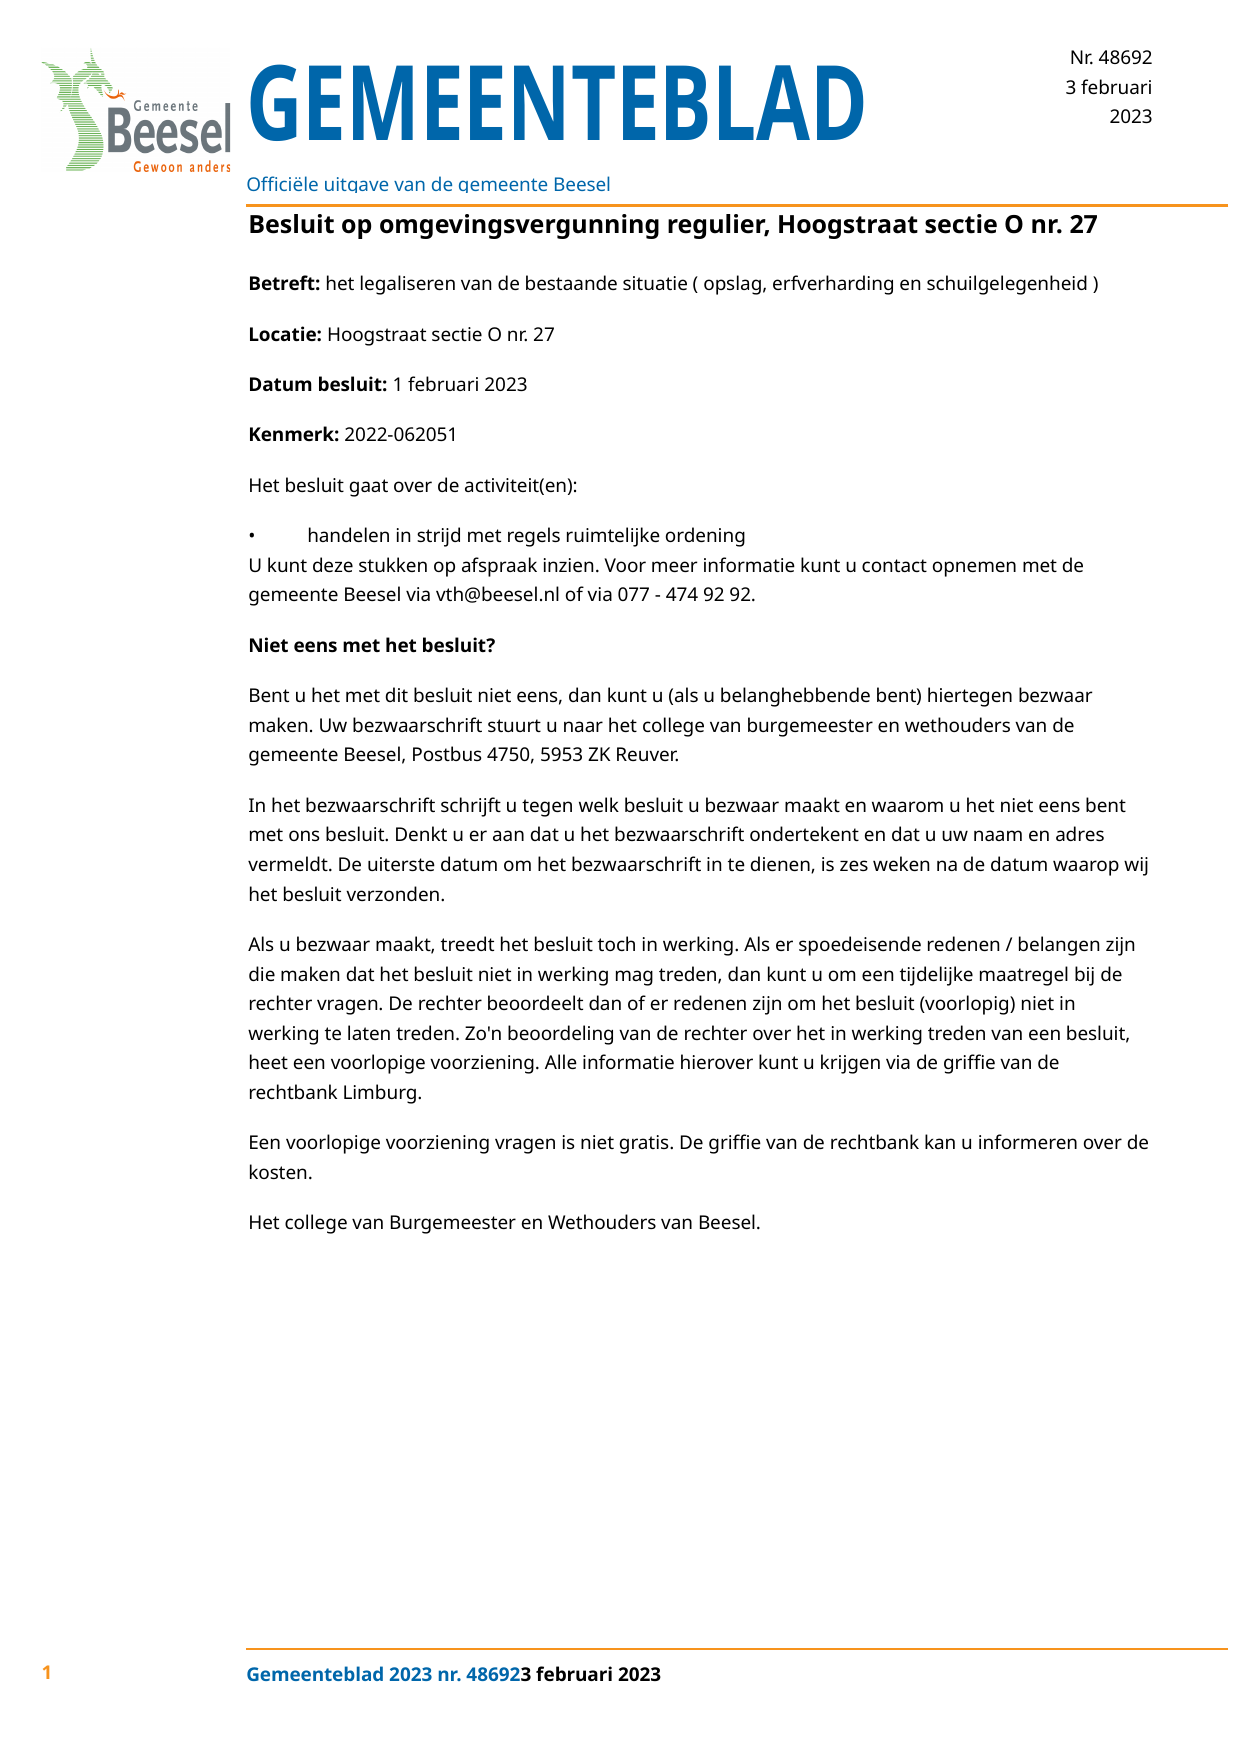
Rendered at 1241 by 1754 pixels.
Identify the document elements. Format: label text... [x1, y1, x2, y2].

text Besluit op omgevingsvergunning regulier, Hoogstraat sectie O nr. 27 [248, 207, 1152, 241]
text Het besluit gaat over de activiteit(en): [248, 472, 1152, 498]
text Een voorlopige voorziening vragen is niet gratis. De griffie van de rechtbank kan u informeren over de kosten. [248, 1129, 1152, 1185]
text Niet eens met het besluit? [248, 632, 1152, 658]
text U kunt deze stukken op afspraak inzien. Voor meer informatie kunt u contact opnemen met de gemeente Beesel via vth@beesel.nl of via 077 - 474 92 92. [248, 552, 1152, 607]
text Het college van Burgemeester en Wethouders van Beesel. [248, 1209, 1152, 1235]
list handelen in strijd met regels ruimtelijke ordening [248, 522, 1152, 548]
text Locatie: Hoogstraat sectie O nr. 27 [248, 321, 1152, 346]
text Datum besluit: 1 februari 2023 [248, 371, 1152, 397]
text Als u bezwaar maakt, treedt het besluit toch in werking. Als er spoedeisende redenen / belangen zijn die maken dat het besluit niet in werking mag treden, dan kunt u om een tijdelijke maatregel bij de rechter vragen. De rechter beoordeelt dan of er redenen zijn om het besluit (voorlopig) niet in werking te laten treden. Zo'n beoordeling van de rechter over het in werking treden van een besluit, heet een voorlopige voorziening. Alle informatie hierover kunt u krijgen via de griffie van de rechtbank Limburg. [248, 931, 1152, 1105]
text In het bezwaarschrift schrijft u tegen welk besluit u bezwaar maakt en waarom u het niet eens bent met ons besluit. Denkt u er aan dat u het bezwaarschrift ondertekent en dat u uw naam en adres vermeldt. De uiterste datum om het bezwaarschrift in te dienen, is zes weken na de datum waarop wij het besluit verzonden. [248, 792, 1152, 906]
picture [41, 47, 231, 172]
text Bent u het met dit besluit niet eens, dan kunt u (als u belanghebbende bent) hiertegen bezwaar maken. Uw bezwaarschrift stuurt u naar het college van burgemeester en wethouders van de gemeente Beesel, Postbus 4750, 5953 ZK Reuver. [248, 682, 1152, 767]
text Kenmerk: 2022-062051 [248, 422, 1152, 447]
text Betreft: het legaliseren van de bestaande situatie ( opslag, erfverharding en schuilgelegenheid ) [248, 270, 1152, 296]
